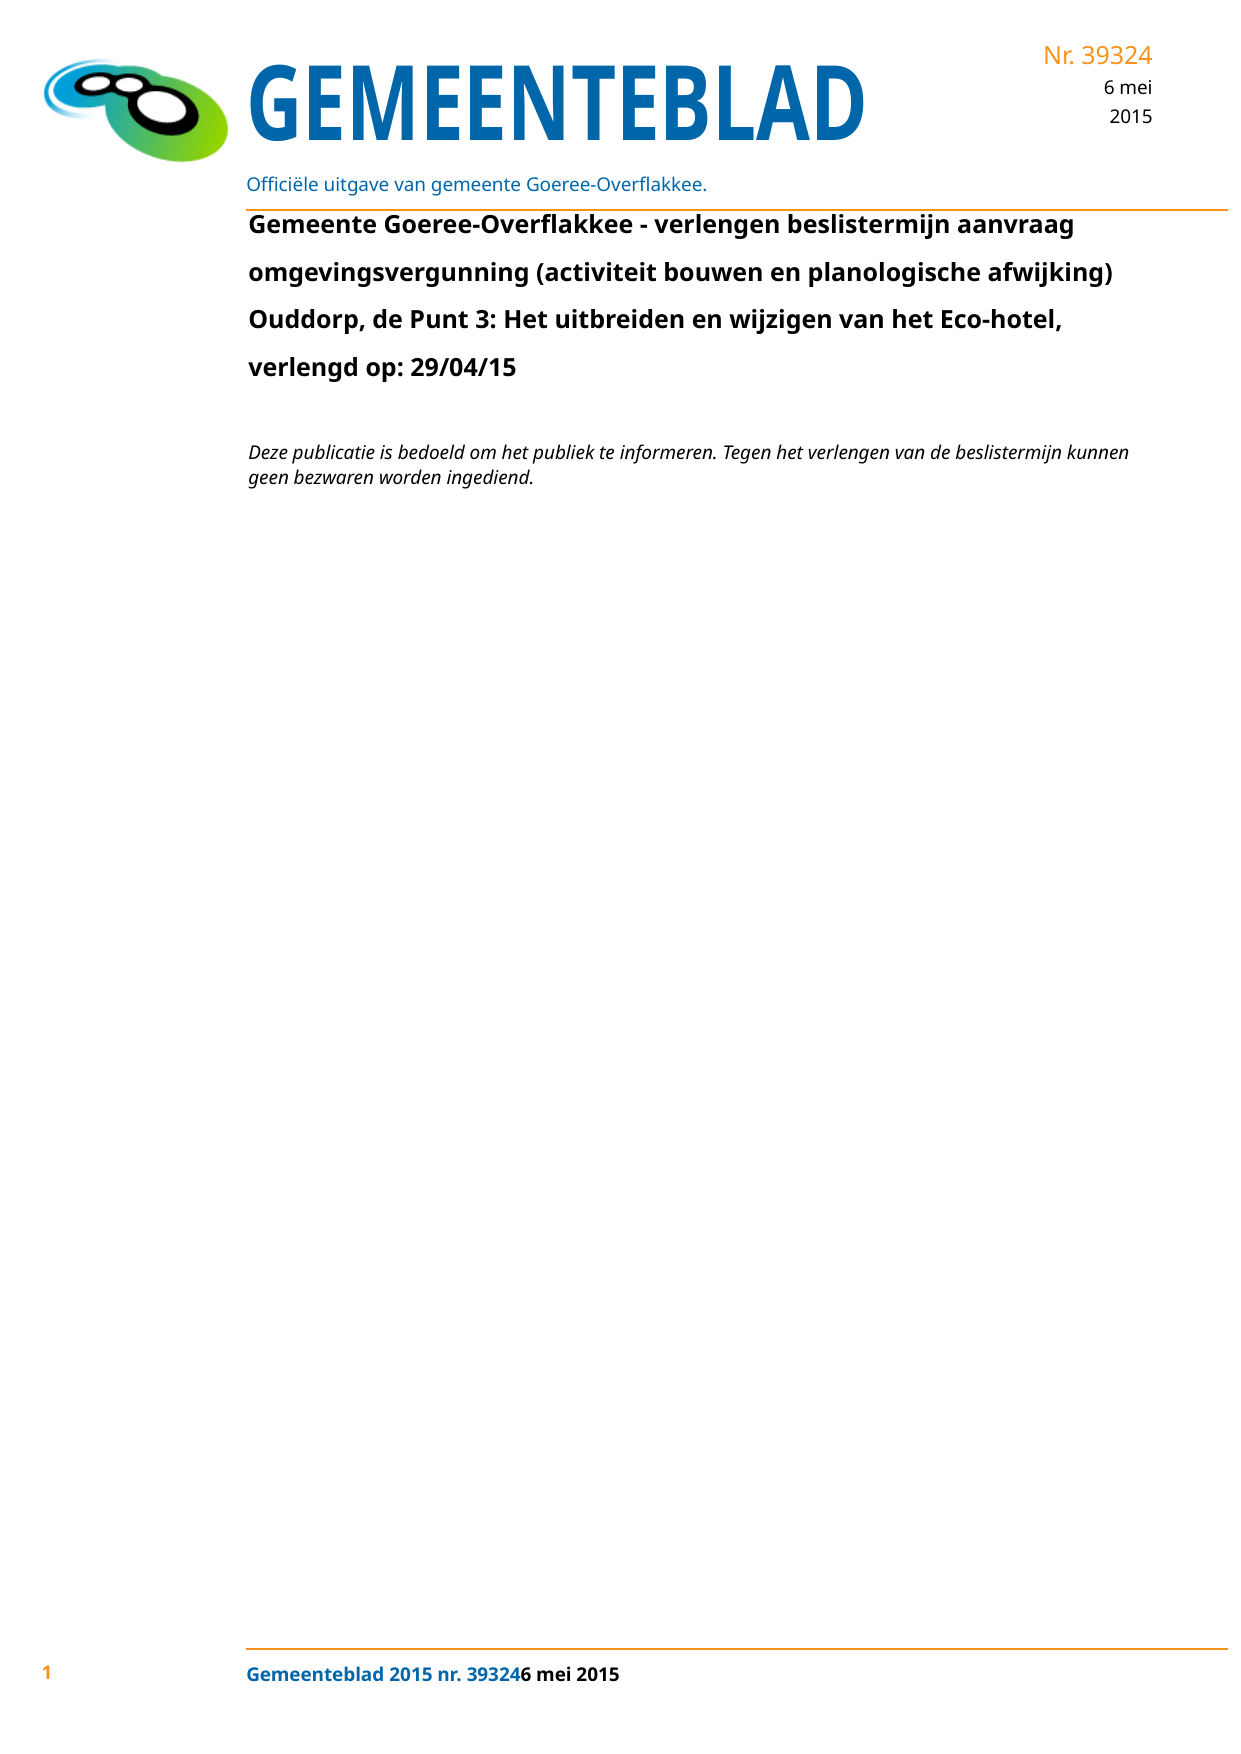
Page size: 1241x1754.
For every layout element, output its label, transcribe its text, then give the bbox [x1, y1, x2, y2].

text Deze publicatie is bedoeld om het publiek te informeren. Tegen het verlengen van de beslistermijn kunnen geen bezwaren worden ingediend. [248, 439, 1152, 490]
picture [41, 47, 231, 172]
text Gemeente Goeree-Overflakkee - verlengen beslistermijn aanvraag omgevingsvergunning (activiteit bouwen en planologische afwijking) Ouddorp, de Punt 3: Het uitbreiden en wijzigen van het Eco-hotel, verlengd op: 29/04/15 [248, 211, 1152, 384]
